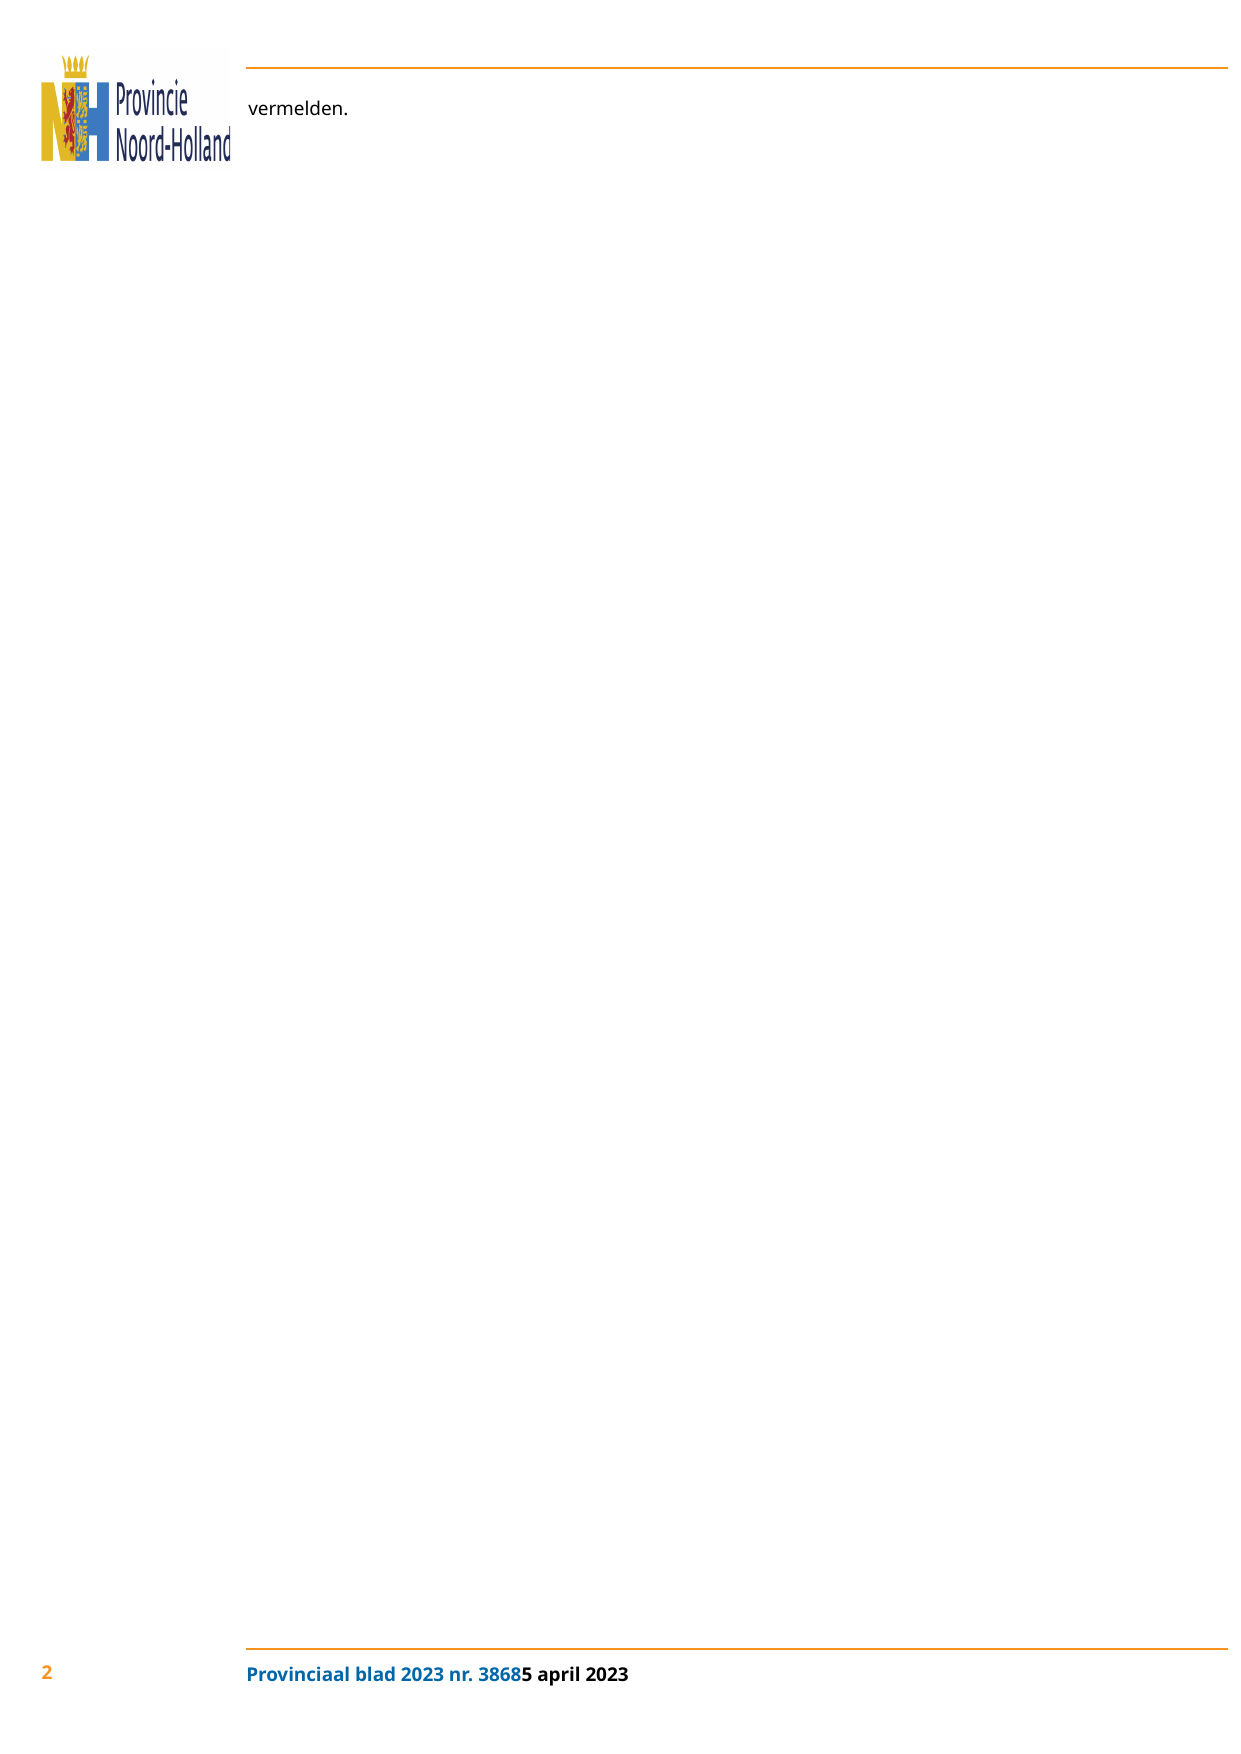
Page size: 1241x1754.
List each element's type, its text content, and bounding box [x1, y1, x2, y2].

picture [41, 47, 231, 172]
text vermelden. [248, 95, 1152, 121]
